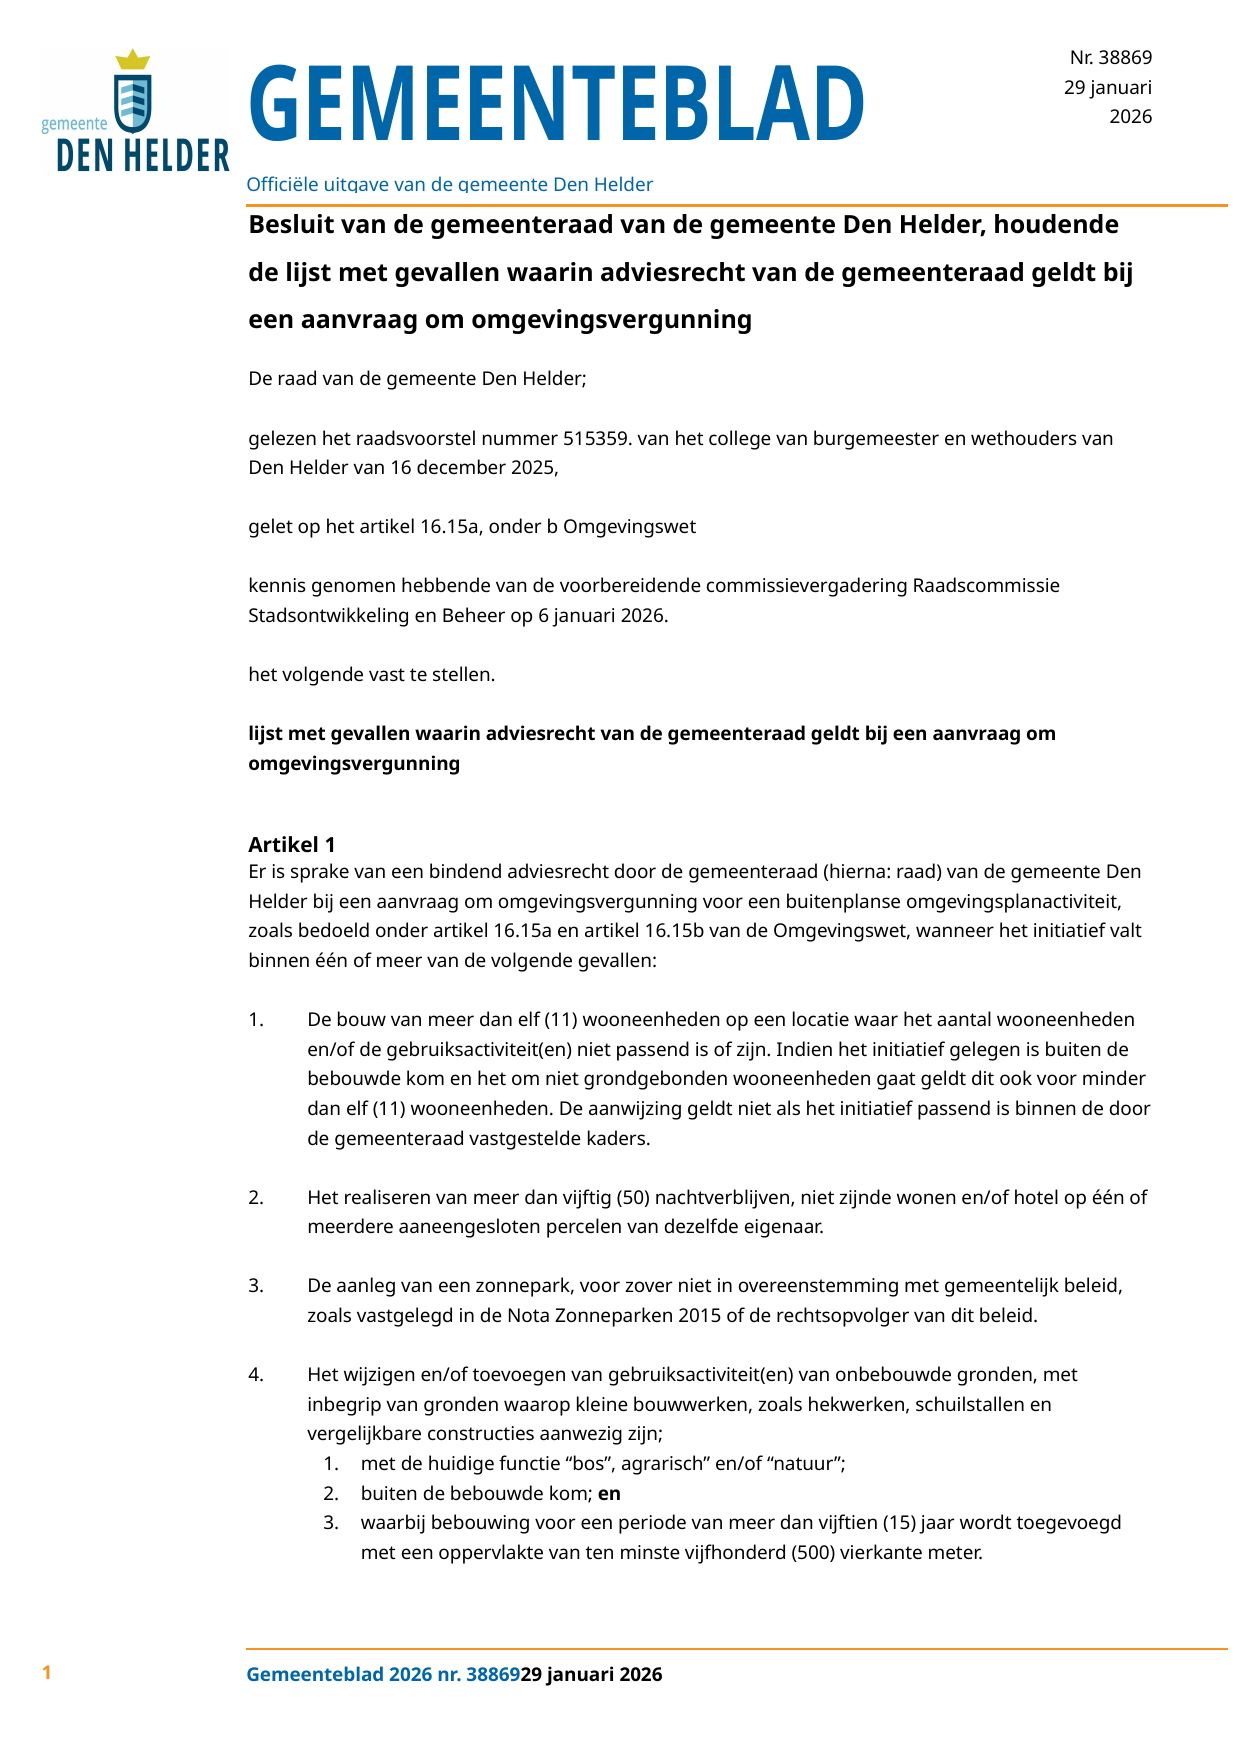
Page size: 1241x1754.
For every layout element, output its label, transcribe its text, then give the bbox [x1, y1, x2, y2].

text gelezen het raadsvoorstel nummer 515359. van het college van burgemeester en wethouders van Den Helder van 16 december 2025, [248, 425, 1152, 480]
list Het realiseren van meer dan vijftig (50) nachtverblijven, niet zijnde wonen en/of hotel op één of meerdere aaneengesloten percelen van dezelfde eigenaar. [248, 1184, 1152, 1239]
text Artikel 1 [248, 830, 1152, 858]
text lijst met gevallen waarin adviesrecht van de gemeenteraad geldt bij een aanvraag om omgevingsvergunning [248, 721, 1152, 776]
list De bouw van meer dan elf (11) wooneenheden op een locatie waar het aantal wooneenheden en/of de gebruiksactiviteit(en) niet passend is of zijn. Indien het initiatief gelegen is buiten de bebouwde kom en het om niet grondgebonden wooneenheden gaat geldt dit ook voor minder dan elf (11) wooneenheden. De aanwijzing geldt niet als het initiatief passend is binnen de door de gemeenteraad vastgestelde kaders. [248, 1006, 1152, 1151]
list Het wijzigen en/of toevoegen van gebruiksactiviteit(en) van onbebouwde gronden, met inbegrip van gronden waarop kleine bouwwerken, zoals hekwerken, schuilstallen en vergelijkbare constructies aanwezig zijn; [248, 1361, 1152, 1446]
list De aanleg van een zonnepark, voor zover niet in overeenstemming met gemeentelijk beleid, zoals vastgelegd in de Nota Zonneparken 2015 of de rechtsopvolger van dit beleid. [248, 1273, 1152, 1328]
text De raad van de gemeente Den Helder; [248, 366, 1152, 391]
text het volgende vast te stellen. [248, 661, 1152, 687]
picture [182, 144, 187, 165]
picture [130, 157, 135, 172]
list met de huidige functie “bos”, agrarisch” en/of “natuur”; [323, 1450, 1152, 1476]
picture [41, 47, 231, 172]
picture [63, 144, 68, 165]
text gelet op het artikel 16.15a, onder b Omgevingswet [248, 513, 1152, 539]
text Er is sprake van een bindend adviesrecht door de gemeenteraad (hierna: raad) van de gemeente Den Helder bij een aanvraag om omgevingsvergunning voor een buitenplanse omgevingsplanactiviteit, zoals bedoeld onder artikel 16.15a en artikel 16.15b van de Omgevingswet, wanneer het initiatief valt binnen één of meer van de volgende gevallen: [248, 858, 1152, 973]
list buiten de bebouwde kom; en [323, 1480, 1152, 1506]
picture [220, 160, 224, 172]
text Besluit van de gemeenteraad van de gemeente Den Helder, houdende de lijst met gevallen waarin adviesrecht van de gemeenteraad geldt bij een aanvraag om omgevingsvergunning [248, 207, 1152, 336]
picture [100, 154, 106, 172]
text kennis genomen hebbende van de voorbereidende commissievergadering Raadscommissie Stadsontwikkeling en Beheer op 6 januari 2026. [248, 573, 1152, 628]
list waarbij bebouwing voor een periode van meer dan vijftien (15) jaar wordt toegevoegd met een oppervlakte van ten minste vijfhonderd (500) vierkante meter. [323, 1509, 1152, 1565]
